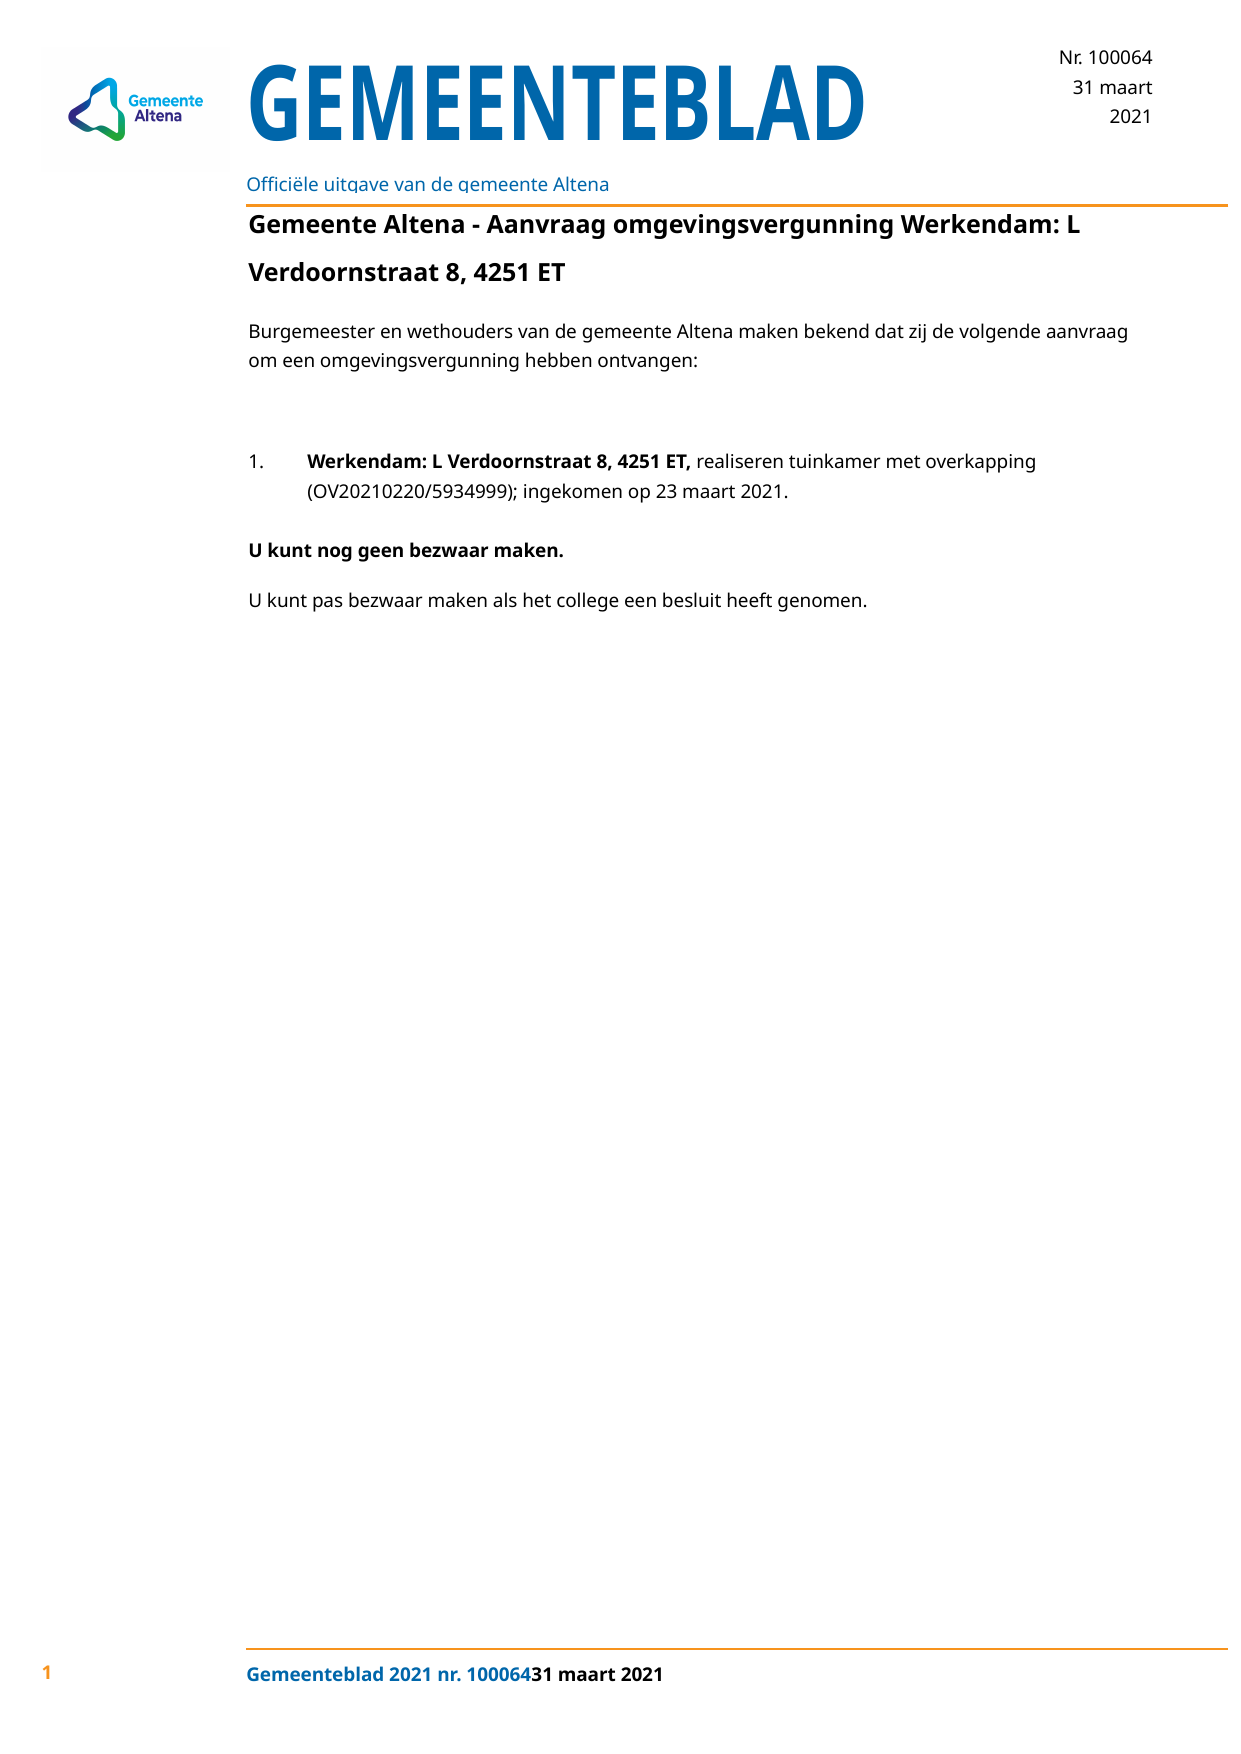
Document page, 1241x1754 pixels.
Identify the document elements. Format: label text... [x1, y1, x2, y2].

text Gemeente Altena - Aanvraag omgevingsvergunning Werkendam: L Verdoornstraat 8, 4251 ET [248, 207, 1152, 288]
text U kunt pas bezwaar maken als het college een besluit heeft genomen. [248, 587, 1152, 613]
text Burgemeester en wethouders van de gemeente Altena maken bekend dat zij de volgende aanvraag om een omgevingsvergunning hebben ontvangen: [248, 318, 1152, 373]
picture [41, 47, 231, 172]
text U kunt nog geen bezwaar maken. [248, 537, 1152, 563]
list Werkendam: L Verdoornstraat 8, 4251 ET, realiseren tuinkamer met overkapping (OV20210220/5934999); ingekomen op 23 maart 2021. [248, 448, 1152, 504]
